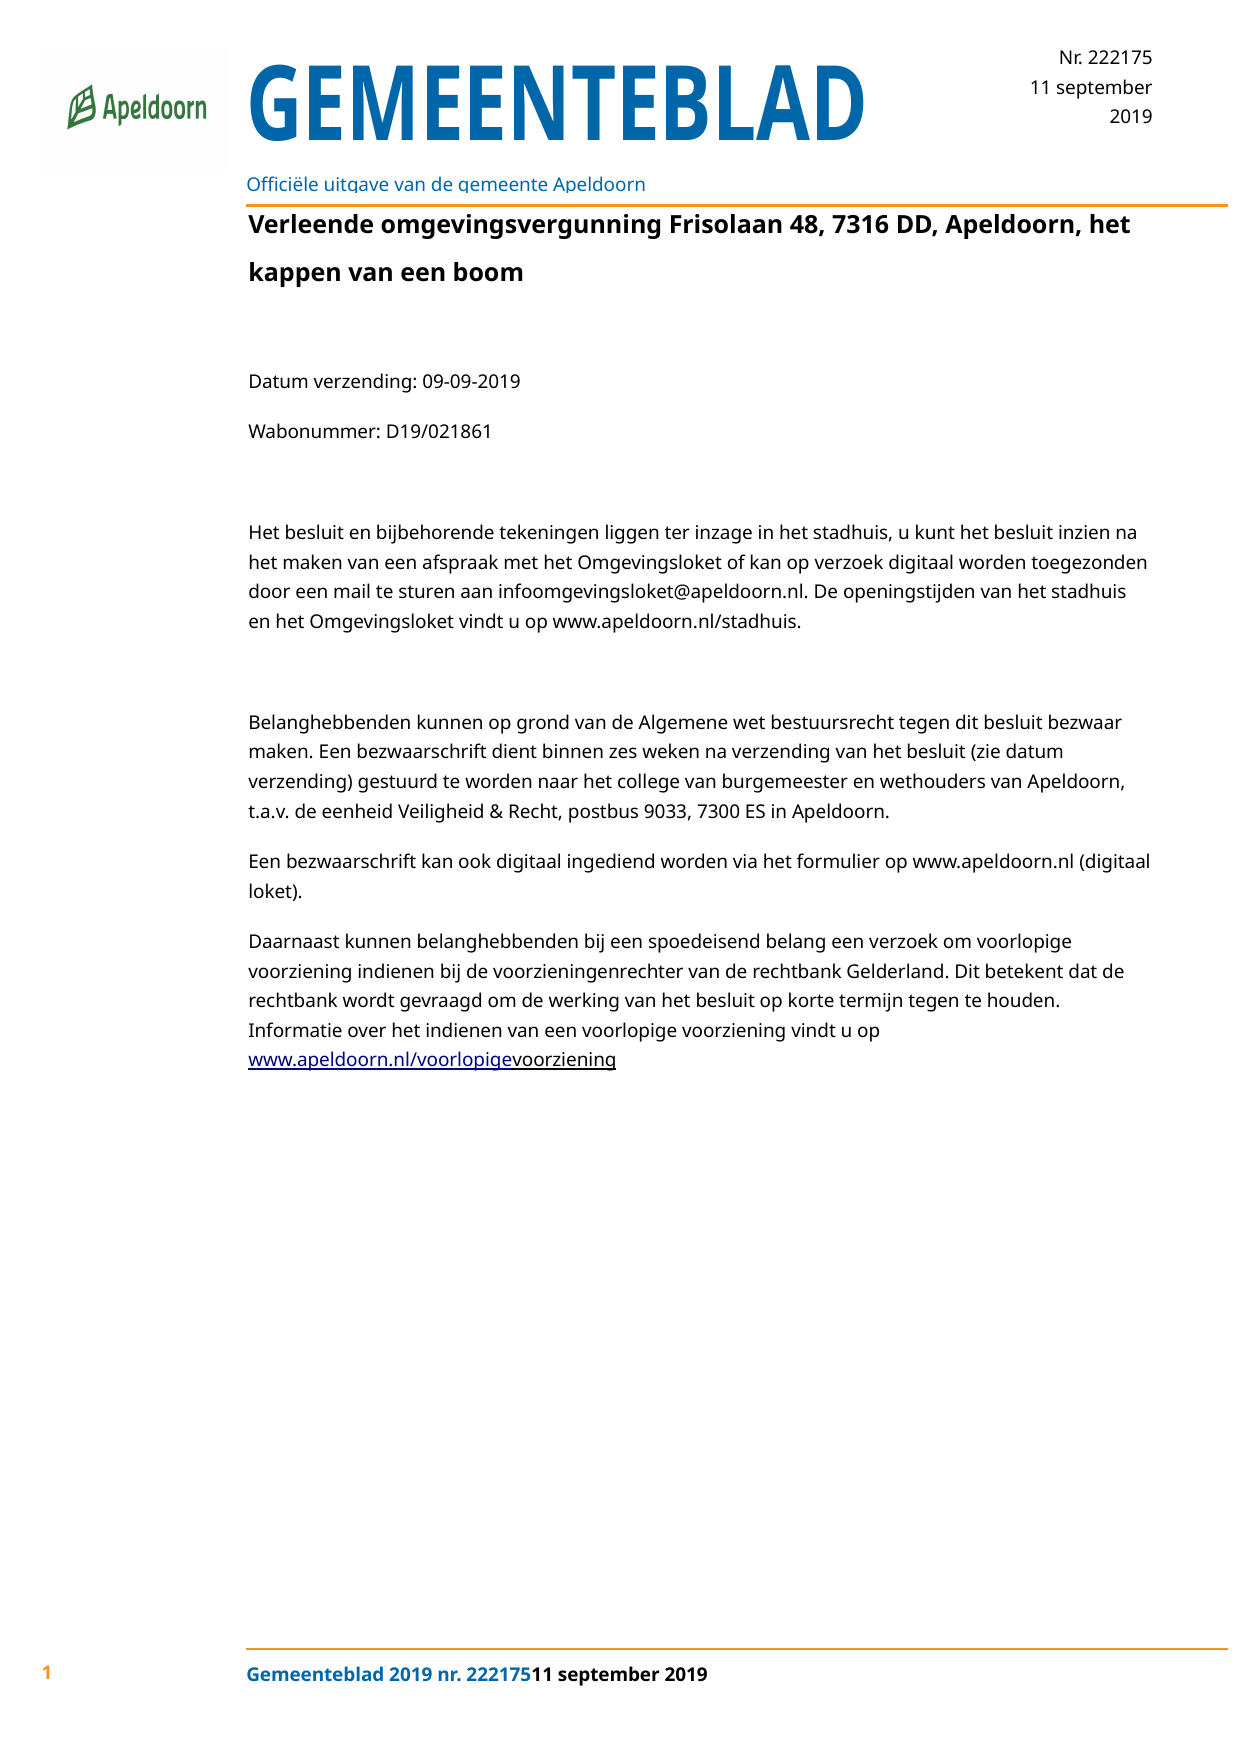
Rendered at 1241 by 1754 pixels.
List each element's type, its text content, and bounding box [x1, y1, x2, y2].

text Het besluit en bijbehorende tekeningen liggen ter inzage in het stadhuis, u kunt het besluit inzien na het maken van een afspraak met het Omgevingsloket of kan op verzoek digitaal worden toegezonden door een mail te sturen aan infoomgevingsloket@apeldoorn.nl. De openingstijden van het stadhuis en het Omgevingsloket vindt u op www.apeldoorn.nl/stadhuis. [248, 519, 1152, 634]
text Belanghebbenden kunnen op grond van de Algemene wet bestuursrecht tegen dit besluit bezwaar maken. Een bezwaarschrift dient binnen zes weken na verzending van het besluit (zie datum verzending) gestuurd te worden naar het college van burgemeester en wethouders van Apeldoorn, t.a.v. de eenheid Veiligheid & Recht, postbus 9033, 7300 ES in Apeldoorn. [248, 709, 1152, 824]
picture [41, 47, 231, 172]
text Wabonummer: D19/021861 [248, 419, 1152, 444]
text Een bezwaarschrift kan ook digitaal ingediend worden via het formulier op www.apeldoorn.nl (digitaal loket). [248, 848, 1152, 904]
text Daarnaast kunnen belanghebbenden bij een spoedeisend belang een verzoek om voorlopige voorziening indienen bij de voorzieningenrechter van de rechtbank Gelderland. Dit betekent dat de rechtbank wordt gevraagd om de werking van het besluit op korte termijn tegen te houden. Informatie over het indienen van een voorlopige voorziening vindt u op www.apeldoorn.nl/voorlopigevoorziening [248, 928, 1152, 1072]
text Datum verzending: 09-09-2019 [248, 368, 1152, 394]
text Verleende omgevingsvergunning Frisolaan 48, 7316 DD, Apeldoorn, het kappen van een boom [248, 207, 1152, 288]
